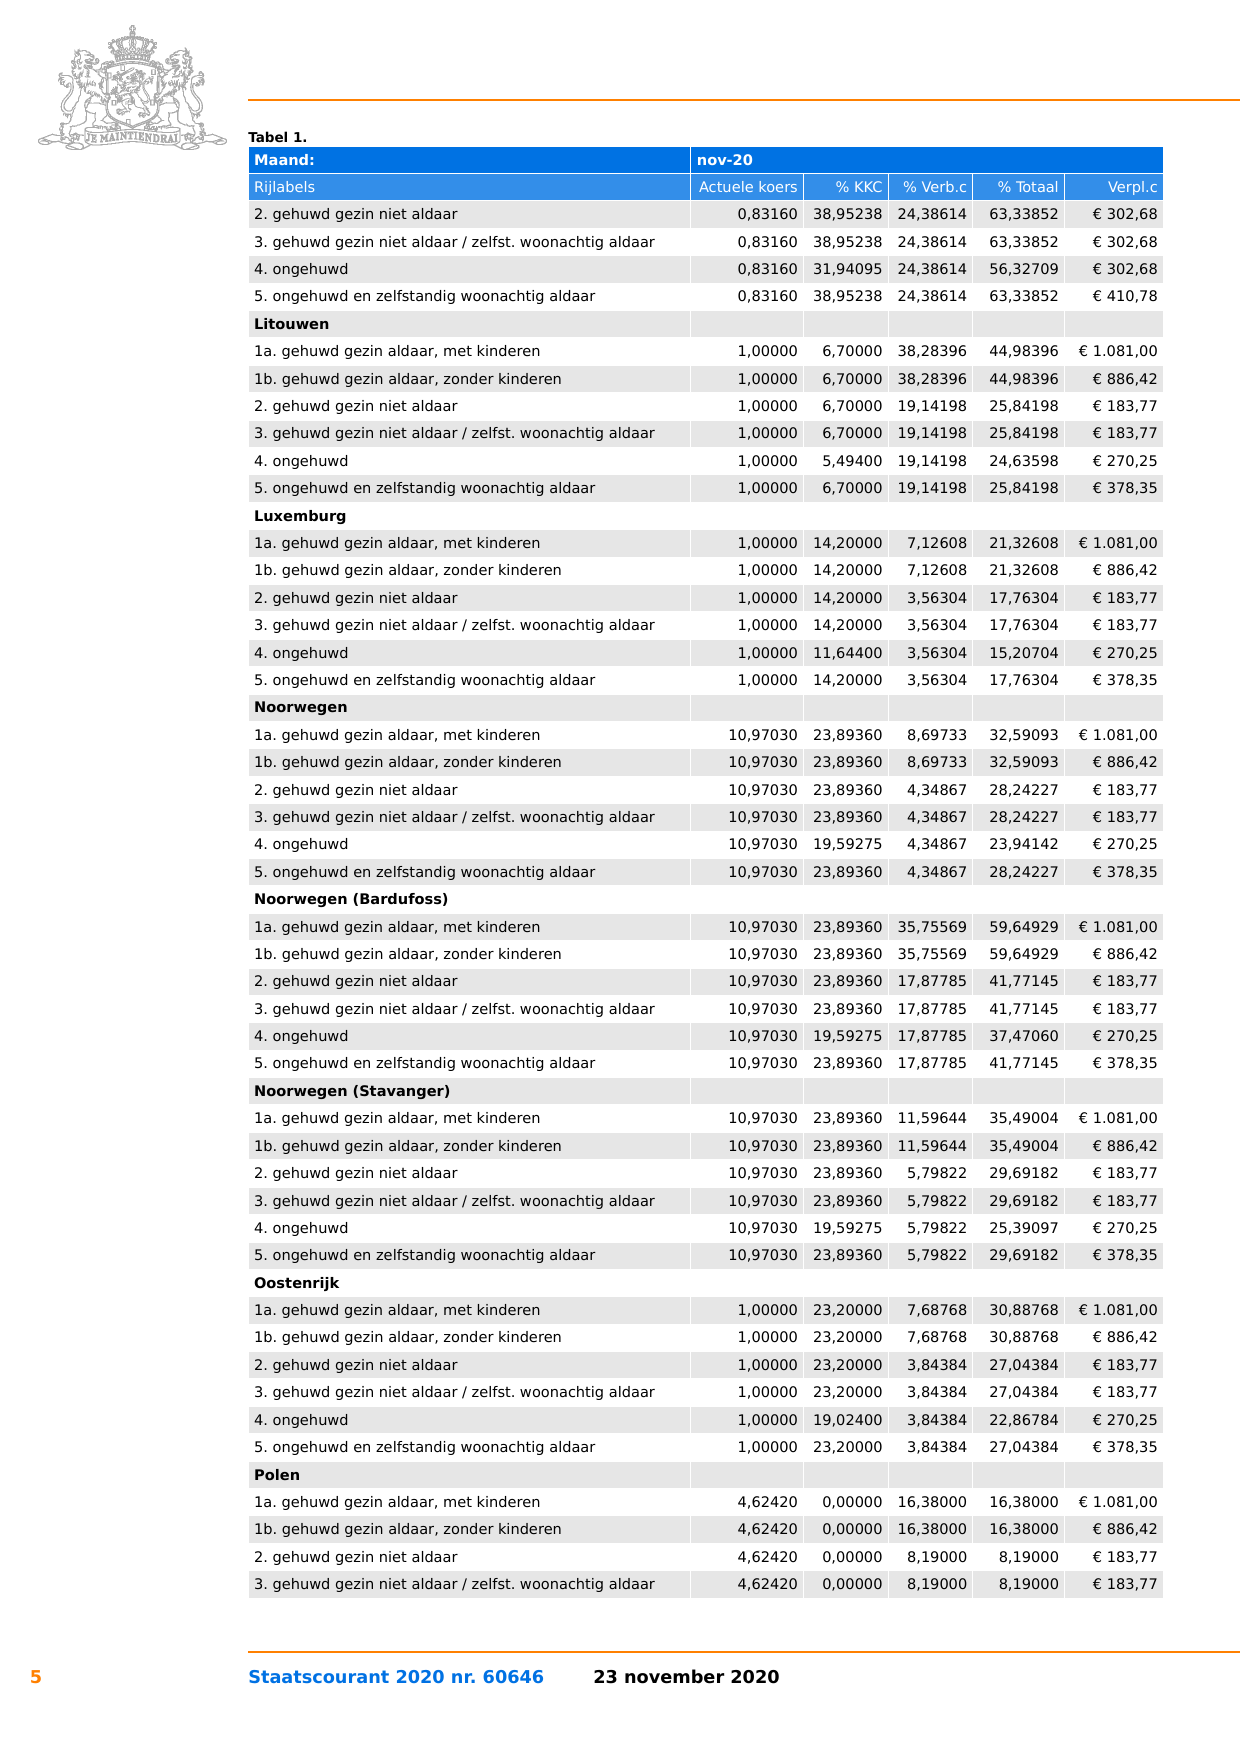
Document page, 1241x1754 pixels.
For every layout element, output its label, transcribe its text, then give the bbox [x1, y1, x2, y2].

table_cell 5. ongehuwd en zelfstandig woonachtig aldaar [249, 1434, 690, 1461]
table_cell € 302,68 [1065, 229, 1163, 255]
table_cell 3,56304 [889, 585, 972, 611]
table_cell 59,64929 [973, 914, 1064, 940]
table_cell € 302,68 [1065, 256, 1163, 283]
table_cell 23,94142 [973, 832, 1064, 858]
table_cell Noorwegen [249, 695, 690, 721]
table_cell 44,98396 [973, 366, 1064, 392]
table_cell 23,89360 [804, 1133, 888, 1159]
table_cell 7,68768 [889, 1297, 972, 1324]
table_cell 10,97030 [691, 1106, 803, 1132]
table_cell 0,83160 [691, 229, 803, 255]
table_cell 38,95238 [804, 229, 888, 255]
table_cell 10,97030 [691, 941, 803, 967]
table_cell 8,19000 [973, 1571, 1064, 1598]
table_cell 10,97030 [691, 969, 803, 995]
table_cell € 886,42 [1065, 941, 1163, 967]
table_cell nov-20 [691, 147, 1163, 173]
table_cell 8,69733 [889, 749, 972, 776]
table_cell 23,89360 [804, 1188, 888, 1214]
table_cell 6,70000 [804, 475, 888, 502]
table_cell 15,20704 [973, 640, 1064, 666]
table_cell € 886,42 [1065, 1133, 1163, 1159]
table_cell [889, 1078, 972, 1104]
table_cell 3. gehuwd gezin niet aldaar / zelfst. woonachtig aldaar [249, 1188, 690, 1214]
table_cell 23,89360 [804, 914, 888, 940]
table_cell 16,38000 [889, 1489, 972, 1515]
table_cell 5. ongehuwd en zelfstandig woonachtig aldaar [249, 475, 690, 502]
table_cell € 183,77 [1065, 393, 1163, 419]
table_cell 29,69182 [973, 1243, 1064, 1269]
table_cell 4,34867 [889, 777, 972, 803]
table_cell 1,00000 [691, 1297, 803, 1324]
table_cell 7,12608 [889, 558, 972, 584]
table_cell € 183,77 [1065, 421, 1163, 447]
table_cell € 378,35 [1065, 1051, 1163, 1077]
table_cell 1,00000 [691, 1325, 803, 1351]
table_cell 24,38614 [889, 229, 972, 255]
table_cell € 1.081,00 [1065, 1297, 1163, 1324]
table_cell 23,89360 [804, 1243, 888, 1269]
table_cell [804, 1078, 888, 1104]
table_cell 38,95238 [804, 201, 888, 228]
table_cell 1,00000 [691, 530, 803, 557]
table_cell 44,98396 [973, 339, 1064, 365]
table_cell 63,33852 [973, 201, 1064, 228]
table_cell 1,00000 [691, 613, 803, 639]
table_cell 32,59093 [973, 749, 1064, 776]
table_cell € 270,25 [1065, 640, 1163, 666]
table_cell [1065, 311, 1163, 337]
table_cell 14,20000 [804, 558, 888, 584]
table_cell 28,24227 [973, 804, 1064, 831]
table_cell 6,70000 [804, 366, 888, 392]
table_cell 14,20000 [804, 585, 888, 611]
table_cell 28,24227 [973, 859, 1064, 885]
table_cell 8,19000 [973, 1544, 1064, 1570]
table_cell 23,89360 [804, 859, 888, 885]
table_cell [889, 886, 972, 913]
table_cell 4. ongehuwd [249, 256, 690, 283]
table_cell 3. gehuwd gezin niet aldaar / zelfst. woonachtig aldaar [249, 996, 690, 1022]
table_cell € 378,35 [1065, 667, 1163, 693]
table_cell 19,59275 [804, 832, 888, 858]
table_cell 27,04384 [973, 1434, 1064, 1461]
table_cell 14,20000 [804, 613, 888, 639]
table_cell 32,59093 [973, 722, 1064, 748]
table_cell 6,70000 [804, 421, 888, 447]
table_cell 23,89360 [804, 996, 888, 1022]
table_cell 3,56304 [889, 640, 972, 666]
table_cell 3,84384 [889, 1380, 972, 1406]
table_cell € 183,77 [1065, 1352, 1163, 1378]
table_cell 1,00000 [691, 366, 803, 392]
table_cell € 1.081,00 [1065, 530, 1163, 557]
table_cell 4. ongehuwd [249, 640, 690, 666]
table_cell 23,89360 [804, 941, 888, 967]
table_cell 11,64400 [804, 640, 888, 666]
table_cell 4,62420 [691, 1544, 803, 1570]
table_cell 28,24227 [973, 777, 1064, 803]
table_cell 19,14198 [889, 475, 972, 502]
table_cell 23,20000 [804, 1434, 888, 1461]
table_cell 1,00000 [691, 1434, 803, 1461]
table_cell 3. gehuwd gezin niet aldaar / zelfst. woonachtig aldaar [249, 1571, 690, 1598]
table_cell 17,87785 [889, 1023, 972, 1050]
table_cell € 183,77 [1065, 1380, 1163, 1406]
table_cell 4,34867 [889, 859, 972, 885]
table_cell € 378,35 [1065, 475, 1163, 502]
table_cell 5,79822 [889, 1188, 972, 1214]
table_cell Rijlabels [249, 174, 690, 200]
table_cell 3,56304 [889, 667, 972, 693]
table_cell 23,89360 [804, 969, 888, 995]
table_cell 0,83160 [691, 256, 803, 283]
table_cell 41,77145 [973, 1051, 1064, 1077]
table_cell € 886,42 [1065, 749, 1163, 776]
table_cell € 270,25 [1065, 448, 1163, 474]
table_cell 4. ongehuwd [249, 832, 690, 858]
table_cell 14,20000 [804, 530, 888, 557]
table_cell 56,32709 [973, 256, 1064, 283]
table_cell 5,49400 [804, 448, 888, 474]
table_cell 8,19000 [889, 1544, 972, 1570]
table_cell 16,38000 [889, 1516, 972, 1543]
table_cell 14,20000 [804, 667, 888, 693]
table_cell 10,97030 [691, 749, 803, 776]
table_cell 24,38614 [889, 201, 972, 228]
table_cell 4. ongehuwd [249, 1407, 690, 1433]
table_cell 3. gehuwd gezin niet aldaar / zelfst. woonachtig aldaar [249, 421, 690, 447]
table_cell 19,14198 [889, 393, 972, 419]
table_cell 1,00000 [691, 475, 803, 502]
table_cell 1,00000 [691, 1352, 803, 1378]
table_cell 17,87785 [889, 996, 972, 1022]
table_cell [804, 1270, 888, 1296]
table_cell [973, 695, 1064, 721]
table_cell 1a. gehuwd gezin aldaar, met kinderen [249, 339, 690, 365]
table_cell 5. ongehuwd en zelfstandig woonachtig aldaar [249, 859, 690, 885]
table_cell 1,00000 [691, 393, 803, 419]
table_cell € 1.081,00 [1065, 722, 1163, 748]
table_cell 17,87785 [889, 969, 972, 995]
table_cell [889, 1270, 972, 1296]
table_cell € 183,77 [1065, 996, 1163, 1022]
table_cell 1b. gehuwd gezin aldaar, zonder kinderen [249, 558, 690, 584]
table_cell 21,32608 [973, 558, 1064, 584]
table_cell 4,34867 [889, 832, 972, 858]
table_cell 19,14198 [889, 448, 972, 474]
table_cell 1,00000 [691, 1407, 803, 1433]
table_cell [691, 1270, 803, 1296]
table_cell 10,97030 [691, 996, 803, 1022]
table_cell 35,49004 [973, 1106, 1064, 1132]
table_cell 24,63598 [973, 448, 1064, 474]
table_cell 17,76304 [973, 613, 1064, 639]
table_cell 19,14198 [889, 421, 972, 447]
table_cell 10,97030 [691, 914, 803, 940]
table_cell 8,69733 [889, 722, 972, 748]
table_cell [691, 311, 803, 337]
table_cell 23,89360 [804, 1160, 888, 1187]
table_cell € 270,25 [1065, 1215, 1163, 1241]
table_cell € 378,35 [1065, 1434, 1163, 1461]
table_cell 63,33852 [973, 284, 1064, 310]
table_cell € 886,42 [1065, 558, 1163, 584]
table_cell 5,79822 [889, 1160, 972, 1187]
table_cell 29,69182 [973, 1160, 1064, 1187]
table_cell [889, 503, 972, 529]
table_cell 6,70000 [804, 339, 888, 365]
table_cell 10,97030 [691, 722, 803, 748]
table_cell 4. ongehuwd [249, 1215, 690, 1241]
table_cell 4,62420 [691, 1489, 803, 1515]
table_cell 17,76304 [973, 585, 1064, 611]
table_cell Actuele koers [691, 174, 803, 200]
table_cell 35,75569 [889, 914, 972, 940]
table_cell 35,49004 [973, 1133, 1064, 1159]
table_cell 23,89360 [804, 1051, 888, 1077]
table_cell 63,33852 [973, 229, 1064, 255]
table_cell 2. gehuwd gezin niet aldaar [249, 1544, 690, 1570]
table_cell 10,97030 [691, 859, 803, 885]
table_cell [1065, 1462, 1163, 1488]
table_cell € 1.081,00 [1065, 914, 1163, 940]
table_cell 11,59644 [889, 1133, 972, 1159]
table_cell Litouwen [249, 311, 690, 337]
table_cell 3. gehuwd gezin niet aldaar / zelfst. woonachtig aldaar [249, 613, 690, 639]
table_cell 2. gehuwd gezin niet aldaar [249, 201, 690, 228]
table_cell 2. gehuwd gezin niet aldaar [249, 1352, 690, 1378]
table_cell [973, 1462, 1064, 1488]
table_cell 25,84198 [973, 475, 1064, 502]
table_cell € 1.081,00 [1065, 1489, 1163, 1515]
table_cell 1,00000 [691, 667, 803, 693]
table_cell [691, 1078, 803, 1104]
table_cell [973, 1270, 1064, 1296]
table_cell Oostenrijk [249, 1270, 690, 1296]
table_cell 23,89360 [804, 1106, 888, 1132]
table_cell 1a. gehuwd gezin aldaar, met kinderen [249, 1489, 690, 1515]
table_cell % Totaal [973, 174, 1064, 200]
table_cell [691, 1462, 803, 1488]
table_cell 5. ongehuwd en zelfstandig woonachtig aldaar [249, 667, 690, 693]
table_cell [889, 311, 972, 337]
table_cell 4,62420 [691, 1516, 803, 1543]
table_cell 1,00000 [691, 585, 803, 611]
table_cell 22,86784 [973, 1407, 1064, 1433]
table_cell 23,89360 [804, 804, 888, 831]
table_cell 21,32608 [973, 530, 1064, 557]
table_cell € 183,77 [1065, 1188, 1163, 1214]
table_cell 19,59275 [804, 1023, 888, 1050]
table_cell 16,38000 [973, 1516, 1064, 1543]
table_cell 1a. gehuwd gezin aldaar, met kinderen [249, 914, 690, 940]
table_cell [804, 311, 888, 337]
table_header Tabel 1. [248, 130, 1163, 146]
table_cell [1065, 503, 1163, 529]
table_cell 1b. gehuwd gezin aldaar, zonder kinderen [249, 1325, 690, 1351]
table_cell 0,00000 [804, 1489, 888, 1515]
table_cell 10,97030 [691, 1051, 803, 1077]
table_cell 1a. gehuwd gezin aldaar, met kinderen [249, 1297, 690, 1324]
table_cell 10,97030 [691, 1133, 803, 1159]
table_cell 59,64929 [973, 941, 1064, 967]
table_cell 1,00000 [691, 1380, 803, 1406]
table_cell € 886,42 [1065, 366, 1163, 392]
table_cell 23,20000 [804, 1380, 888, 1406]
table_cell [691, 695, 803, 721]
table_cell 23,20000 [804, 1352, 888, 1378]
table_cell [889, 695, 972, 721]
table_cell 31,94095 [804, 256, 888, 283]
table_cell 2. gehuwd gezin niet aldaar [249, 1160, 690, 1187]
table_cell 41,77145 [973, 969, 1064, 995]
table_cell % KKC [804, 174, 888, 200]
table_cell [1065, 886, 1163, 913]
table_cell 1,00000 [691, 448, 803, 474]
table_cell 23,89360 [804, 777, 888, 803]
table_cell [804, 1462, 888, 1488]
table_cell 4. ongehuwd [249, 448, 690, 474]
table_cell Verpl.c [1065, 174, 1163, 200]
table_cell 4. ongehuwd [249, 1023, 690, 1050]
table_cell 3,84384 [889, 1434, 972, 1461]
table_cell 1b. gehuwd gezin aldaar, zonder kinderen [249, 1133, 690, 1159]
table_cell 23,89360 [804, 722, 888, 748]
table_cell [804, 695, 888, 721]
table_cell 3,56304 [889, 613, 972, 639]
table_cell 10,97030 [691, 804, 803, 831]
table_cell [804, 886, 888, 913]
table_cell 1,00000 [691, 421, 803, 447]
table_cell 23,20000 [804, 1325, 888, 1351]
table_cell 1a. gehuwd gezin aldaar, met kinderen [249, 722, 690, 748]
table_cell 5,79822 [889, 1215, 972, 1241]
table_cell 35,75569 [889, 941, 972, 967]
table_cell € 886,42 [1065, 1516, 1163, 1543]
table_cell 37,47060 [973, 1023, 1064, 1050]
table_cell 10,97030 [691, 1023, 803, 1050]
table_cell [973, 503, 1064, 529]
table_cell 4,62420 [691, 1571, 803, 1598]
table_cell 10,97030 [691, 832, 803, 858]
table_cell 5. ongehuwd en zelfstandig woonachtig aldaar [249, 284, 690, 310]
table_cell 1a. gehuwd gezin aldaar, met kinderen [249, 1106, 690, 1132]
table_cell 1a. gehuwd gezin aldaar, met kinderen [249, 530, 690, 557]
table_cell 3,84384 [889, 1352, 972, 1378]
table_cell 3. gehuwd gezin niet aldaar / zelfst. woonachtig aldaar [249, 1380, 690, 1406]
table_cell 0,00000 [804, 1516, 888, 1543]
table_cell 1b. gehuwd gezin aldaar, zonder kinderen [249, 941, 690, 967]
table_cell 5,79822 [889, 1243, 972, 1269]
table_cell 10,97030 [691, 1160, 803, 1187]
table_cell [973, 311, 1064, 337]
table_cell Maand: [249, 147, 690, 173]
table_cell 17,87785 [889, 1051, 972, 1077]
table_cell 2. gehuwd gezin niet aldaar [249, 393, 690, 419]
table_cell 19,02400 [804, 1407, 888, 1433]
table_cell 8,19000 [889, 1571, 972, 1598]
table_cell € 183,77 [1065, 1571, 1163, 1598]
table_cell 24,38614 [889, 256, 972, 283]
table_cell € 270,25 [1065, 832, 1163, 858]
table_cell 0,00000 [804, 1571, 888, 1598]
table_cell € 1.081,00 [1065, 1106, 1163, 1132]
table_cell € 1.081,00 [1065, 339, 1163, 365]
table_cell 7,12608 [889, 530, 972, 557]
table_cell 25,84198 [973, 421, 1064, 447]
table_cell [691, 886, 803, 913]
table_cell 38,95238 [804, 284, 888, 310]
table_cell Noorwegen (Bardufoss) [249, 886, 690, 913]
table_cell 38,28396 [889, 366, 972, 392]
table_cell 25,39097 [973, 1215, 1064, 1241]
table_cell 41,77145 [973, 996, 1064, 1022]
table_cell 30,88768 [973, 1325, 1064, 1351]
table_cell 10,97030 [691, 1215, 803, 1241]
table_cell 1b. gehuwd gezin aldaar, zonder kinderen [249, 366, 690, 392]
table_cell € 886,42 [1065, 1325, 1163, 1351]
table_cell 30,88768 [973, 1297, 1064, 1324]
table_cell [1065, 1078, 1163, 1104]
table_cell € 183,77 [1065, 804, 1163, 831]
table_cell € 378,35 [1065, 1243, 1163, 1269]
table_cell € 183,77 [1065, 613, 1163, 639]
table_cell 23,89360 [804, 749, 888, 776]
table_cell 0,00000 [804, 1544, 888, 1570]
table_cell 2. gehuwd gezin niet aldaar [249, 585, 690, 611]
table_cell € 302,68 [1065, 201, 1163, 228]
table_cell 16,38000 [973, 1489, 1064, 1515]
table_cell 10,97030 [691, 1188, 803, 1214]
table_cell € 183,77 [1065, 1160, 1163, 1187]
table_cell 5. ongehuwd en zelfstandig woonachtig aldaar [249, 1051, 690, 1077]
table_cell 3. gehuwd gezin niet aldaar / zelfst. woonachtig aldaar [249, 229, 690, 255]
table_cell [691, 503, 803, 529]
picture [38, 25, 227, 150]
table_cell 38,28396 [889, 339, 972, 365]
table_cell 4,34867 [889, 804, 972, 831]
table_cell 0,83160 [691, 284, 803, 310]
table_cell [1065, 1270, 1163, 1296]
table_cell [889, 1462, 972, 1488]
table_cell € 270,25 [1065, 1023, 1163, 1050]
table_cell 23,20000 [804, 1297, 888, 1324]
table_cell [804, 503, 888, 529]
table_cell 10,97030 [691, 1243, 803, 1269]
table_cell Luxemburg [249, 503, 690, 529]
table_cell 11,59644 [889, 1106, 972, 1132]
table_cell 0,83160 [691, 201, 803, 228]
table_cell € 183,77 [1065, 777, 1163, 803]
table_cell 1b. gehuwd gezin aldaar, zonder kinderen [249, 1516, 690, 1543]
table_cell 24,38614 [889, 284, 972, 310]
table_cell 27,04384 [973, 1352, 1064, 1378]
table_cell 3,84384 [889, 1407, 972, 1433]
table_cell 10,97030 [691, 777, 803, 803]
table_cell € 378,35 [1065, 859, 1163, 885]
table_cell € 270,25 [1065, 1407, 1163, 1433]
table_cell 1b. gehuwd gezin aldaar, zonder kinderen [249, 749, 690, 776]
table_cell 17,76304 [973, 667, 1064, 693]
table_cell € 410,78 [1065, 284, 1163, 310]
table_cell 19,59275 [804, 1215, 888, 1241]
table_cell 25,84198 [973, 393, 1064, 419]
table_cell € 183,77 [1065, 1544, 1163, 1570]
table_cell 2. gehuwd gezin niet aldaar [249, 777, 690, 803]
table_cell % Verb.c [889, 174, 972, 200]
table_cell 3. gehuwd gezin niet aldaar / zelfst. woonachtig aldaar [249, 804, 690, 831]
table_cell 6,70000 [804, 393, 888, 419]
table_cell 1,00000 [691, 640, 803, 666]
table_cell 5. ongehuwd en zelfstandig woonachtig aldaar [249, 1243, 690, 1269]
table_cell Noorwegen (Stavanger) [249, 1078, 690, 1104]
table_cell € 183,77 [1065, 585, 1163, 611]
table_cell € 183,77 [1065, 969, 1163, 995]
table_cell Polen [249, 1462, 690, 1488]
table_cell 7,68768 [889, 1325, 972, 1351]
table_cell 1,00000 [691, 339, 803, 365]
table_cell [1065, 695, 1163, 721]
table_cell 1,00000 [691, 558, 803, 584]
table_cell [973, 886, 1064, 913]
table_cell 27,04384 [973, 1380, 1064, 1406]
table_cell [973, 1078, 1064, 1104]
table_cell 29,69182 [973, 1188, 1064, 1214]
table_cell 2. gehuwd gezin niet aldaar [249, 969, 690, 995]
